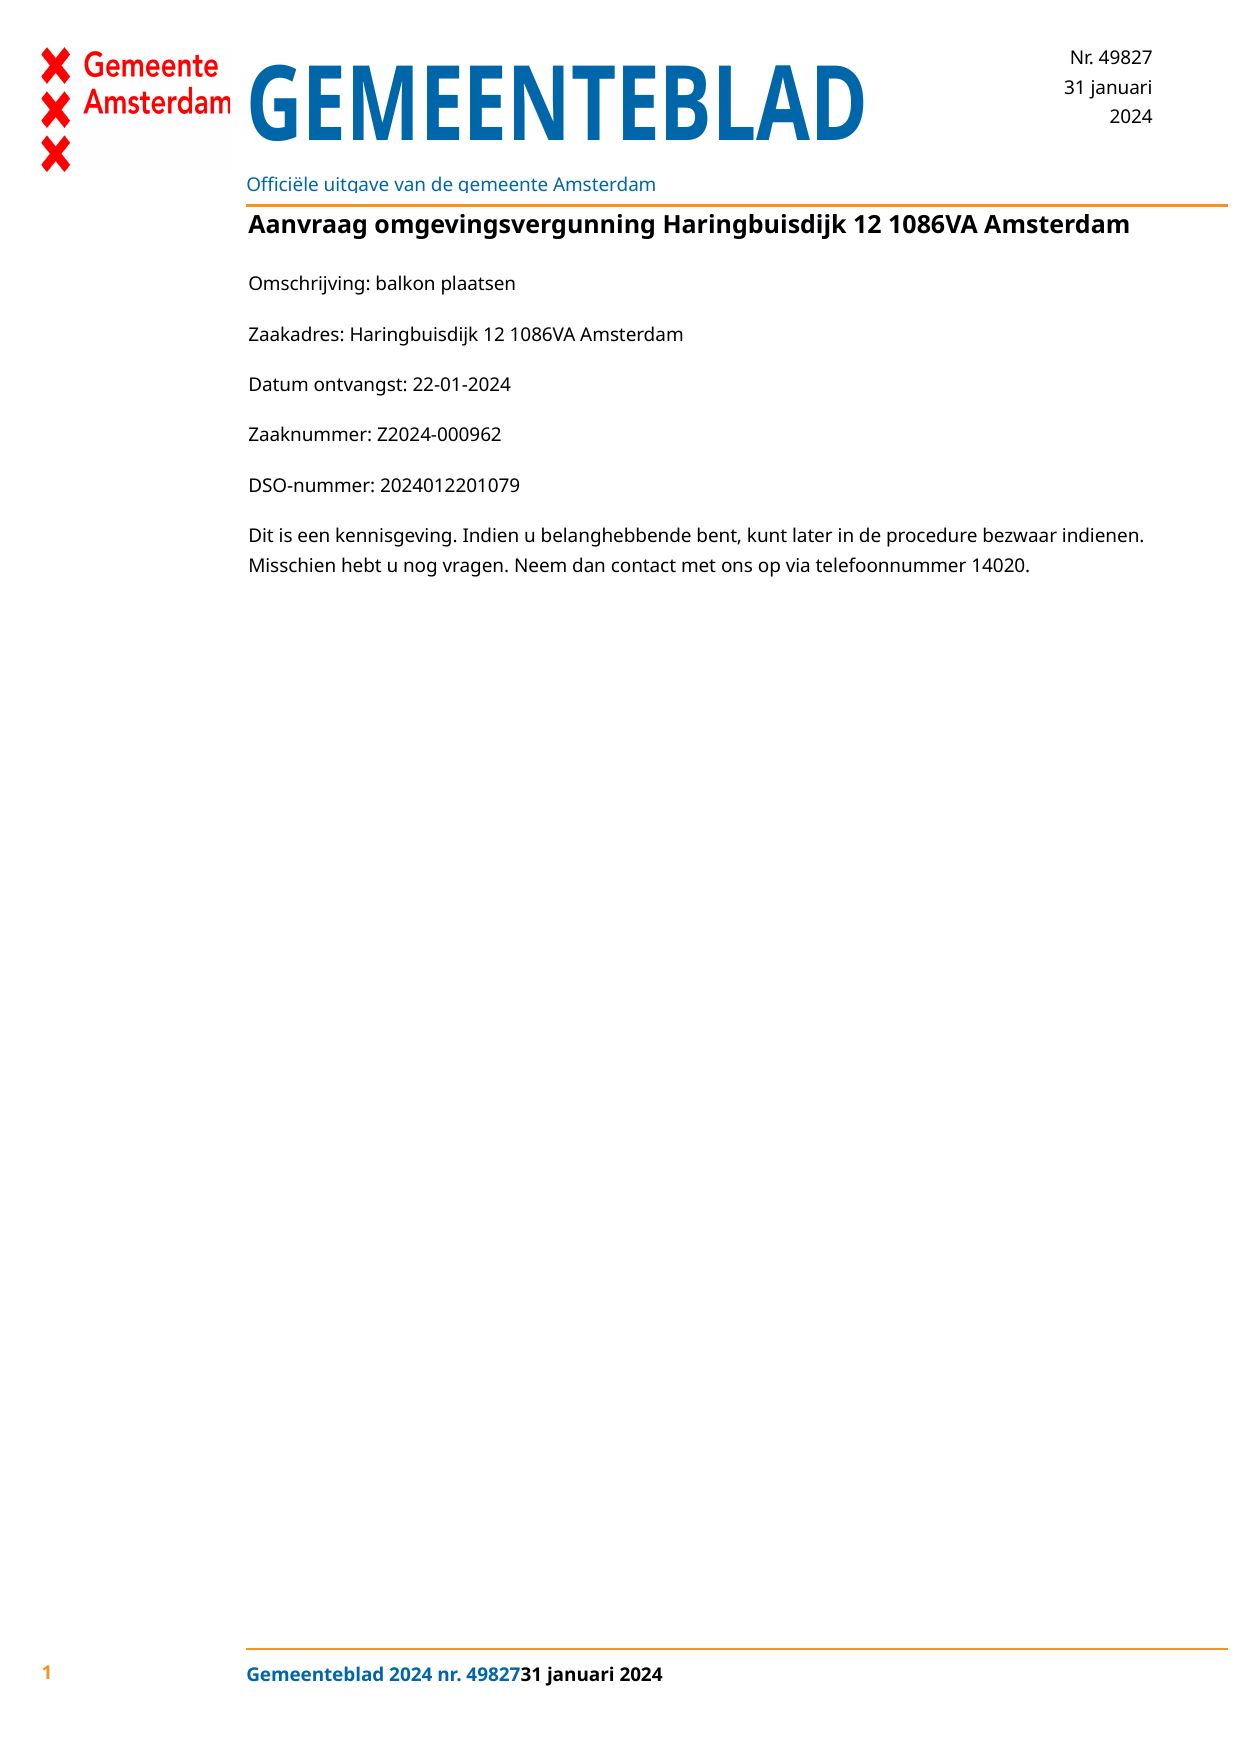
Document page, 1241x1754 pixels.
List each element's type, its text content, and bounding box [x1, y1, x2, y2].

picture [41, 47, 231, 172]
text Dit is een kennisgeving. Indien u belanghebbende bent, kunt later in de procedure bezwaar indienen. Misschien hebt u nog vragen. Neem dan contact met ons op via telefoonnummer 14020. [248, 522, 1152, 578]
text Datum ontvangst: 22-01-2024 [248, 371, 1152, 397]
text Omschrijving: balkon plaatsen [248, 270, 1152, 296]
text Zaaknummer: Z2024-000962 [248, 422, 1152, 447]
text Zaakadres: Haringbuisdijk 12 1086VA Amsterdam [248, 321, 1152, 346]
text DSO-nummer: 2024012201079 [248, 472, 1152, 498]
text Aanvraag omgevingsvergunning Haringbuisdijk 12 1086VA Amsterdam [248, 207, 1152, 241]
